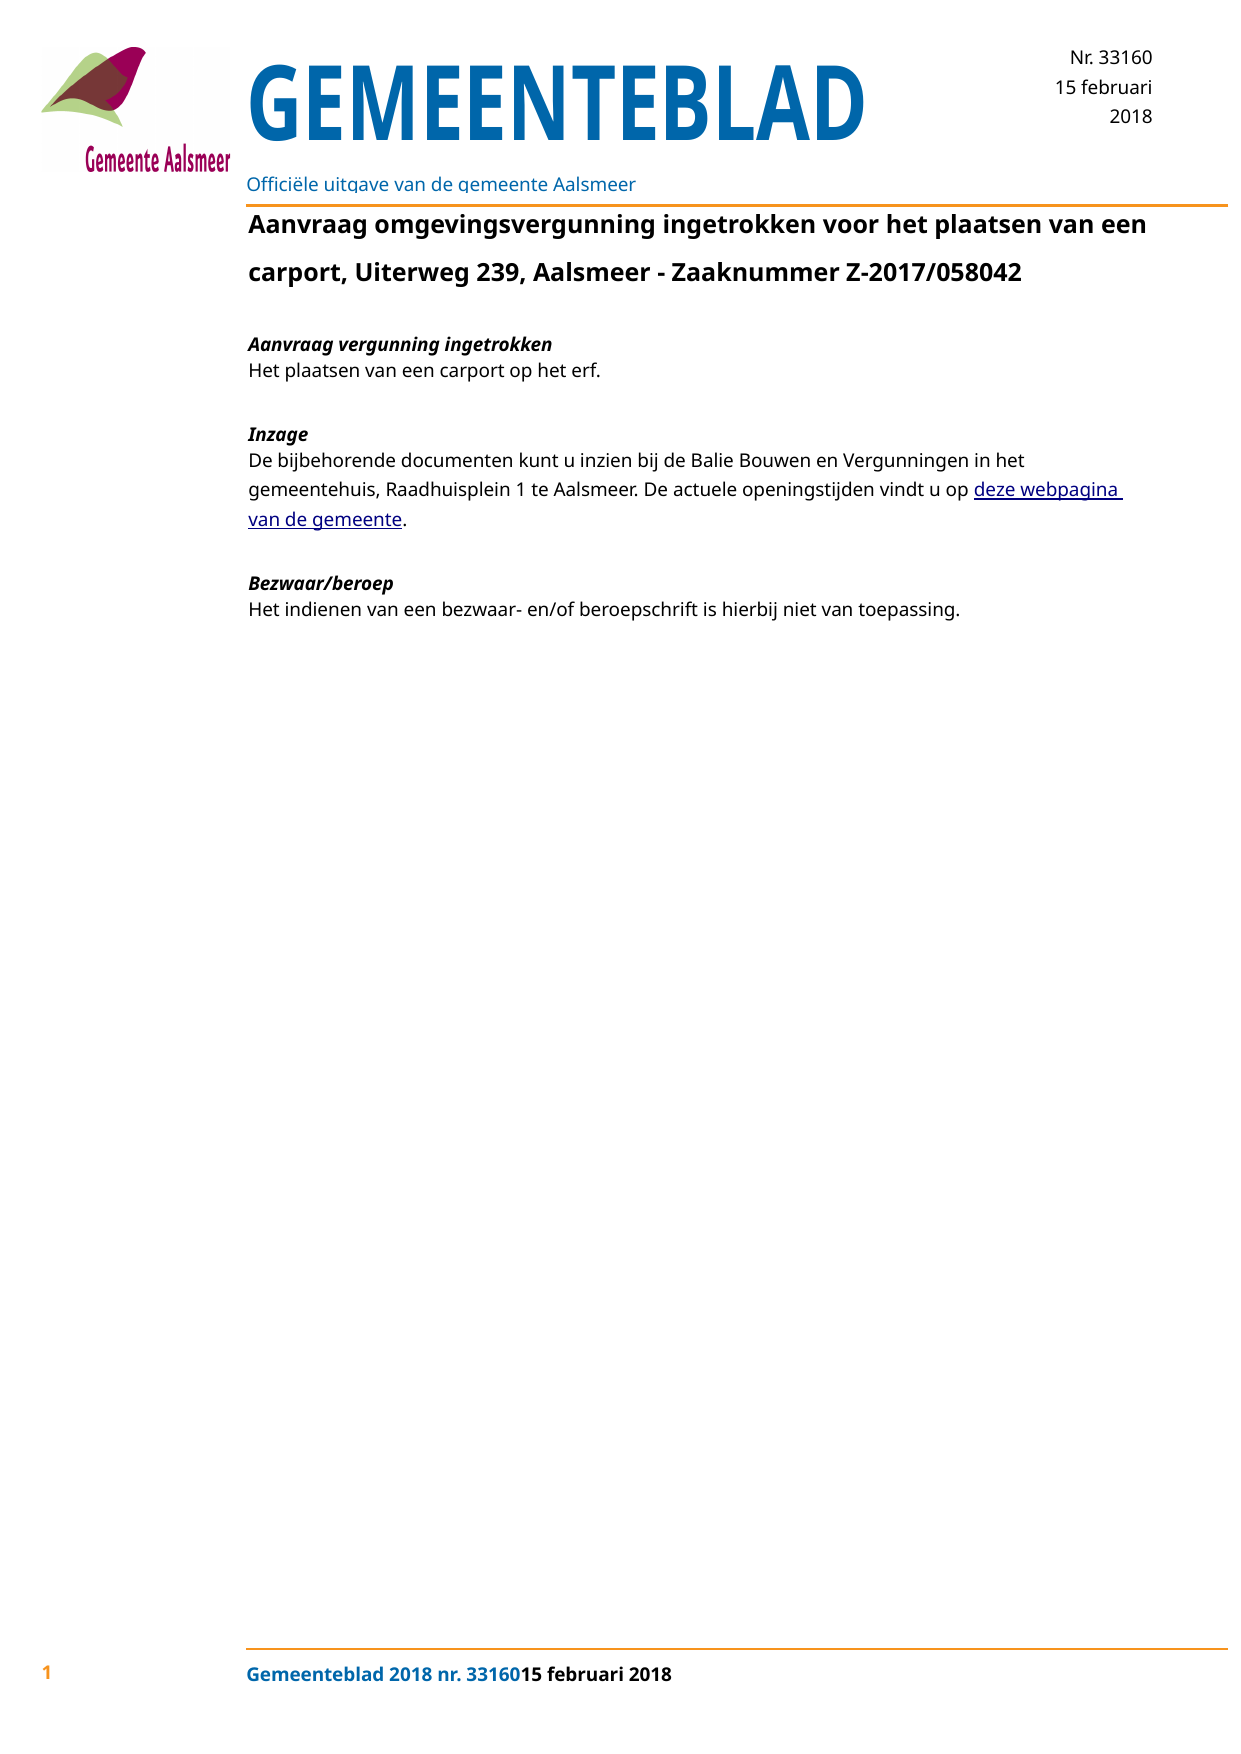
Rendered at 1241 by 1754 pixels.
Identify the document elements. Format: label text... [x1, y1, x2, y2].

text Aanvraag omgevingsvergunning ingetrokken voor het plaatsen van een carport, Uiterweg 239, Aalsmeer - Zaaknummer Z-2017/058042 [248, 207, 1152, 288]
text Aanvraag vergunning ingetrokken [248, 331, 1152, 357]
text Inzage [248, 421, 1152, 447]
text Het indienen van een bezwaar- en/of beroepschrift is hierbij niet van toepassing. [248, 596, 1152, 621]
text De bijbehorende documenten kunt u inzien bij de Balie Bouwen en Vergunningen in het gemeentehuis, Raadhuisplein 1 te Aalsmeer. De actuele openingstijden vindt u op deze webpagina van de gemeente. [248, 447, 1152, 532]
text Bezwaar/beroep [248, 570, 1152, 596]
text Het plaatsen van een carport op het erf. [248, 357, 1152, 383]
picture [41, 47, 231, 172]
